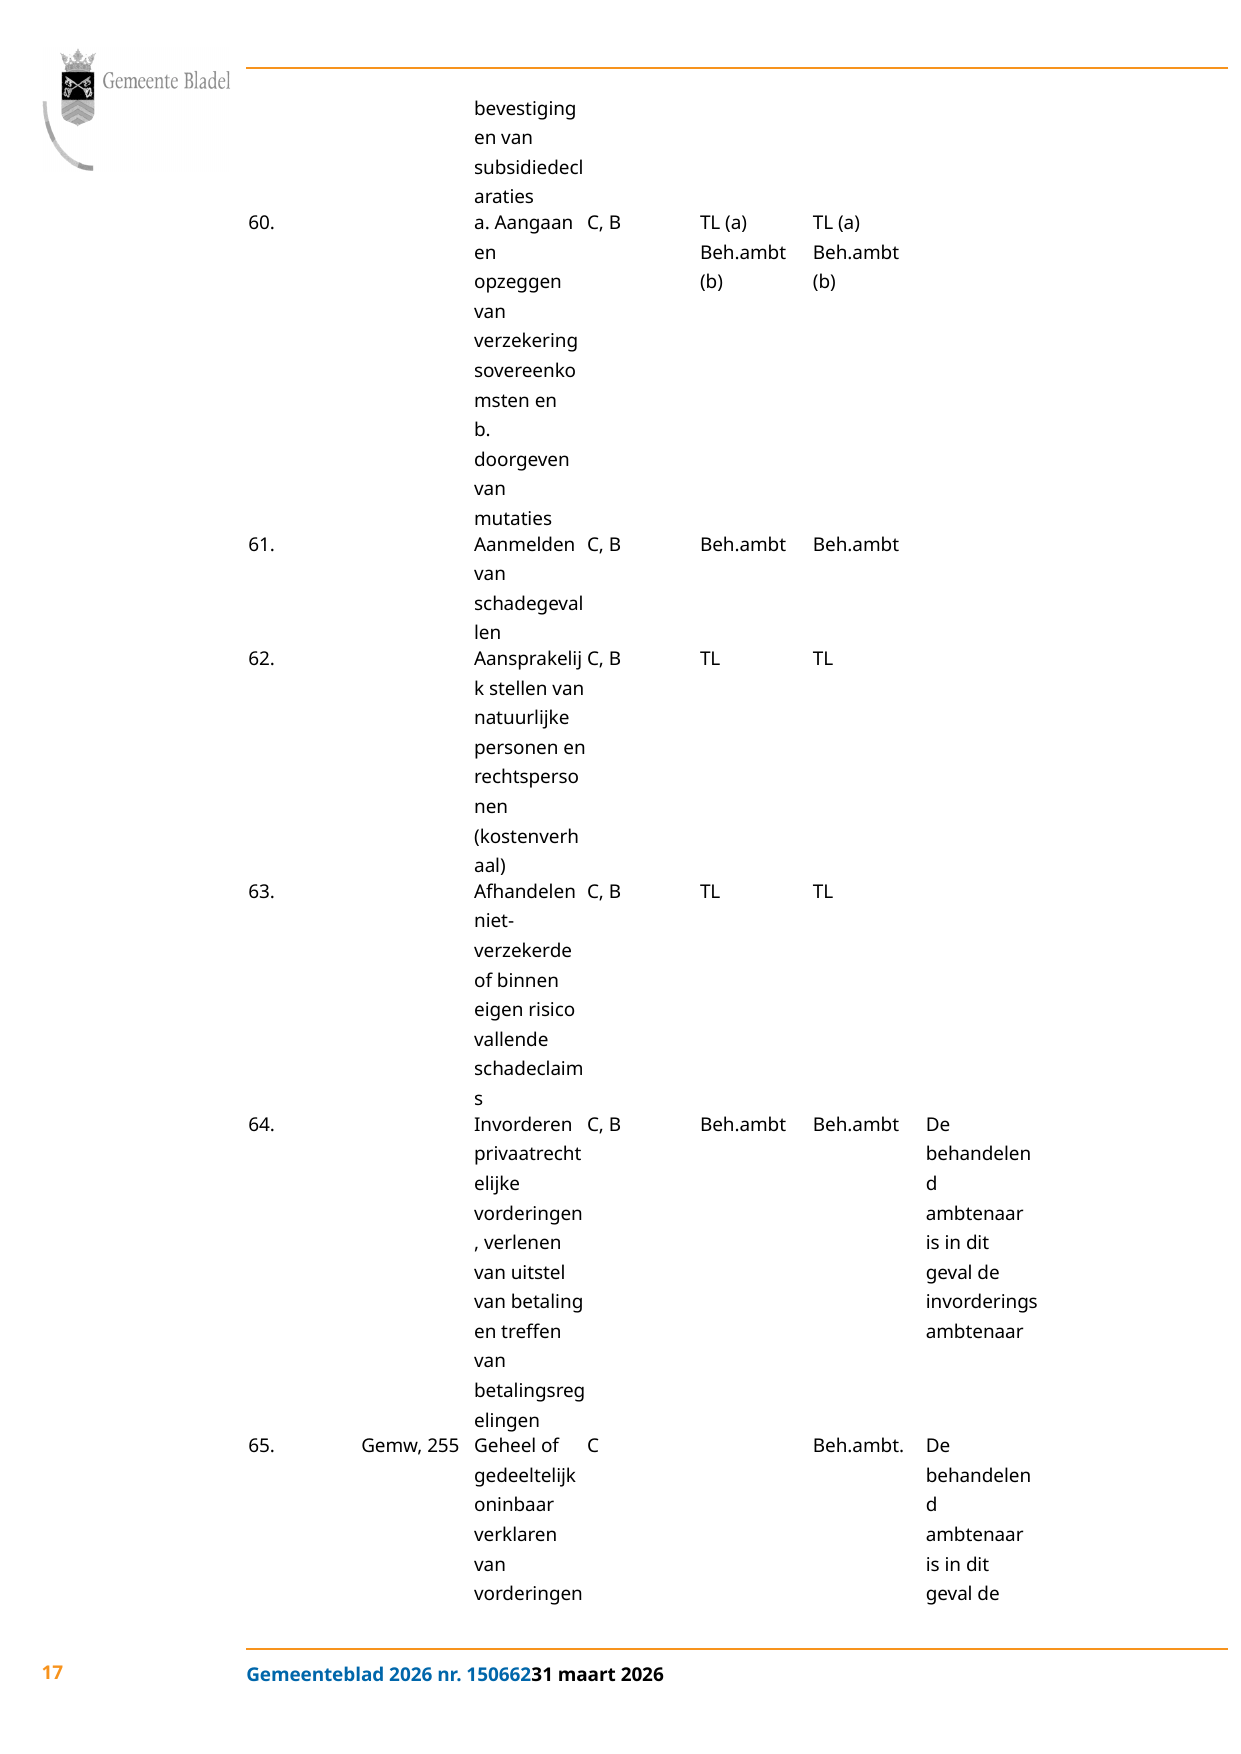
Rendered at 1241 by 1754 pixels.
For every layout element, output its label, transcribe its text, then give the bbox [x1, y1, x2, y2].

table_cell C, B [587, 531, 700, 645]
table_cell [1039, 286, 1152, 531]
table_cell [926, 531, 1038, 645]
table_cell [361, 95, 474, 209]
table_cell [587, 95, 700, 209]
table_cell 61. [248, 531, 361, 645]
table_cell [1039, 95, 1152, 209]
table_cell [361, 1111, 474, 1432]
table_cell [1039, 645, 1152, 671]
table_cell Invorderen privaatrechtelijke vorderingen, verlenen van uitstel van betaling en treffen van betalingsregelingen [474, 1111, 587, 1432]
table_cell TL [700, 878, 813, 1111]
table_cell [1039, 209, 1152, 235]
table_cell [248, 95, 361, 209]
table_cell 63. [248, 878, 361, 1111]
table_cell 60. [248, 209, 361, 531]
table_cell De behandelend ambtenaar is in dit geval de invorderingsambtenaar [926, 1111, 1038, 1432]
table_cell [813, 95, 926, 209]
table_cell Beh.ambt. [813, 1433, 926, 1606]
table_cell [700, 95, 813, 209]
table_cell [1039, 878, 1152, 1111]
table_cell a. Aangaan en opzeggen van verzekeringsovereenkomsten en b. doorgeven van mutaties [474, 209, 587, 531]
table_cell Beh.ambt [700, 531, 813, 645]
table_cell TL [813, 645, 926, 878]
table_cell [926, 95, 1038, 209]
table_cell Beh.ambt [813, 531, 926, 645]
table_cell bevestigingen van subsidiedeclaraties [474, 95, 587, 209]
table_cell [1039, 1111, 1152, 1432]
table_cell De behandelend ambtenaar is in dit geval de [926, 1433, 1038, 1606]
table_cell [361, 209, 474, 531]
table_cell Aanmelden van schadegevallen [474, 531, 587, 645]
table_cell TL [700, 645, 813, 878]
table_cell TL (a) Beh.ambt (b) [700, 209, 813, 531]
table_cell [1039, 261, 1152, 286]
table_cell Aansprakelijk stellen van natuurlijke personen en rechtspersonen (kostenverhaal) [474, 645, 587, 878]
table_cell C, B [587, 209, 700, 531]
table_cell Geheel of gedeeltelijk oninbaar verklaren van vorderingen [474, 1433, 587, 1606]
table_cell Gemw, 255 [361, 1433, 474, 1606]
table_cell C, B [587, 878, 700, 1111]
table_cell [926, 878, 1038, 1111]
table_cell Beh.ambt [813, 1111, 926, 1432]
table_cell [1039, 235, 1152, 261]
table_cell [1039, 1433, 1152, 1606]
table_cell [361, 531, 474, 645]
table_cell Beh.ambt [700, 1111, 813, 1432]
table_cell TL (a) Beh.ambt (b) [813, 209, 926, 531]
table_cell Afhandelen niet-verzekerde of binnen eigen risico vallende schadeclaims [474, 878, 587, 1111]
table_cell [1039, 697, 1152, 878]
table_cell C, B [587, 645, 700, 878]
table_cell C [587, 1433, 700, 1606]
table_cell 65. [248, 1433, 361, 1606]
picture [41, 47, 231, 172]
table_cell [1039, 531, 1152, 645]
table_cell [361, 878, 474, 1111]
table_cell TL [813, 878, 926, 1111]
table_cell 62. [248, 645, 361, 878]
table_cell 64. [248, 1111, 361, 1432]
table_cell C, B [587, 1111, 700, 1432]
table_cell [700, 1433, 813, 1606]
table_cell [926, 209, 1038, 531]
table_cell [1039, 671, 1152, 697]
table_cell [361, 645, 474, 878]
table_cell [926, 645, 1038, 878]
